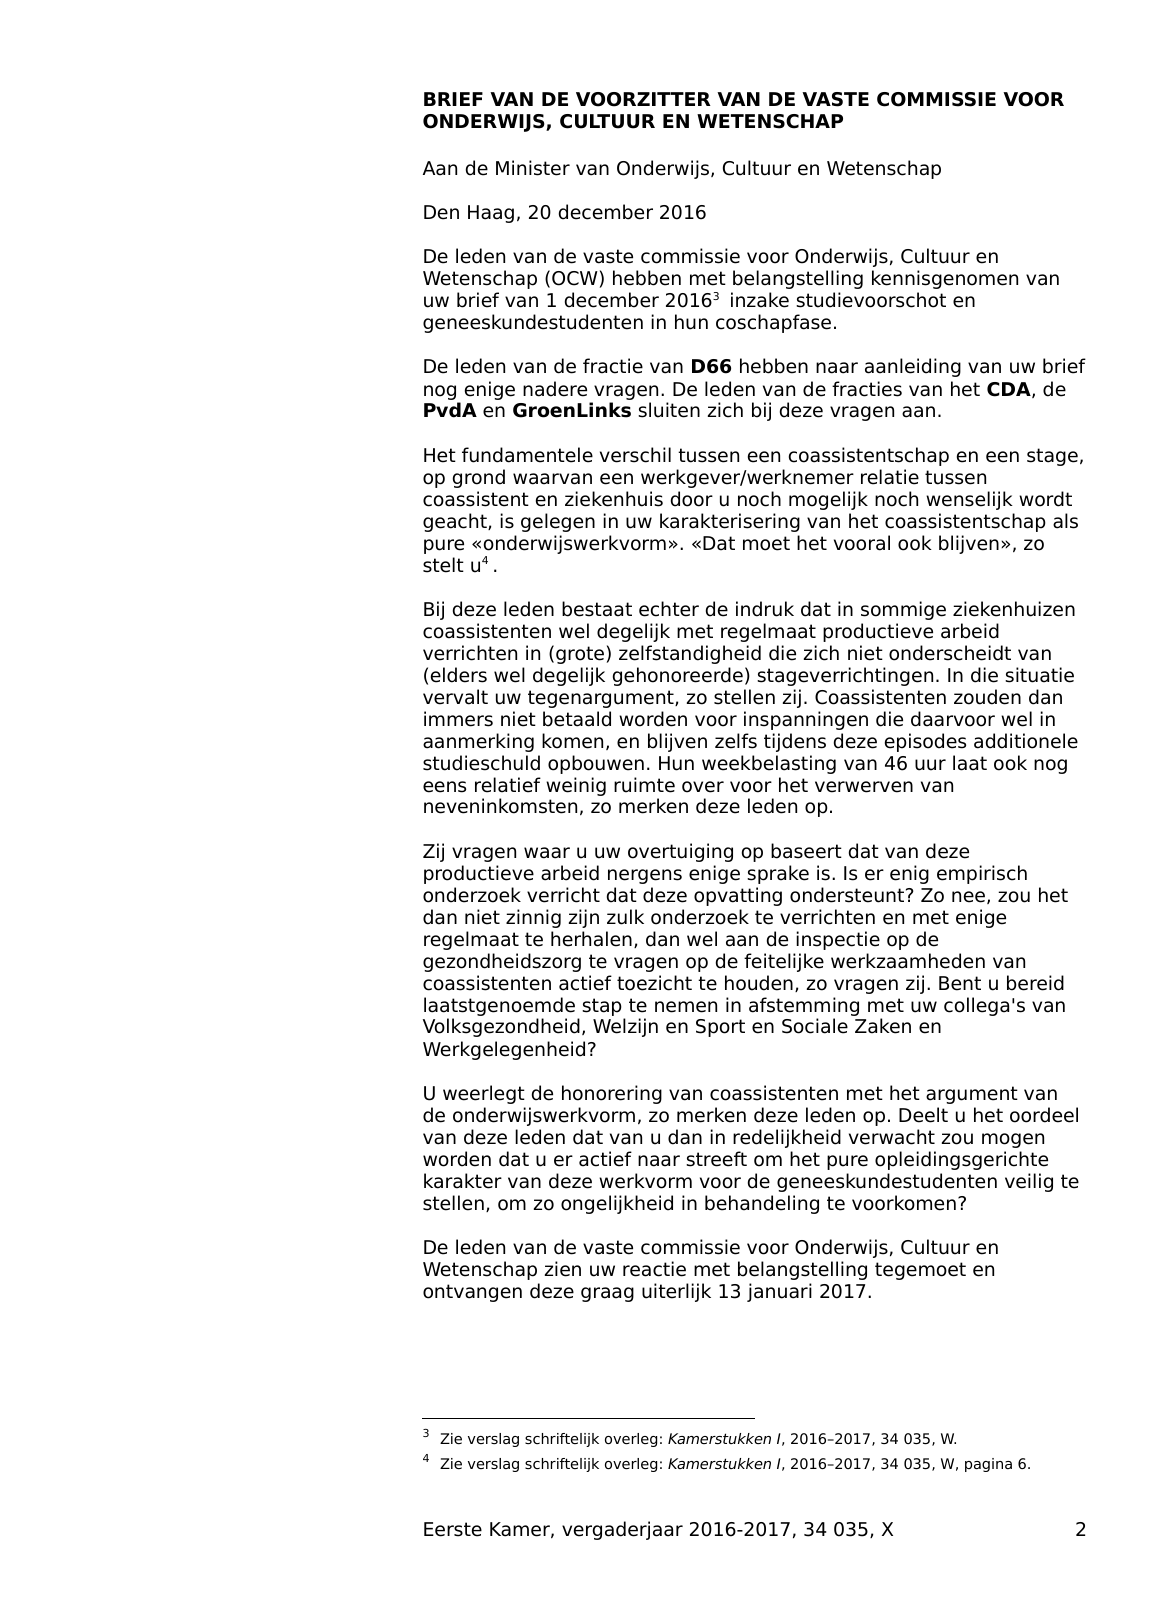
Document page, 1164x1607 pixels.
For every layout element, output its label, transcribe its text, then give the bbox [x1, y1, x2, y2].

text Zie verslag schriftelijk overleg: Kamerstukken I, 2016–2017, 34 035, W. [422, 1427, 1087, 1449]
text Den Haag, 20 december 2016 [422, 202, 1087, 224]
text Zij vragen waar u uw overtuiging op baseert dat van deze productieve arbeid nergens enige sprake is. Is er enig empirisch onderzoek verricht dat deze opvatting ondersteunt? Zo nee, zou het dan niet zinnig zijn zulk onderzoek te verrichten en met enige regelmaat te herhalen, dan wel aan de inspectie op de gezondheidszorg te vragen op de feitelijke werkzaamheden van coassistenten actief toezicht te houden, zo vragen zij. Bent u bereid laatstgenoemde stap te nemen in afstemming met uw collega's van Volksgezondheid, Welzijn en Sport en Sociale Zaken en Werkgelegenheid? [422, 841, 1087, 1060]
text De leden van de fractie van D66 hebben naar aanleiding van uw brief nog enige nadere vragen. De leden van de fracties van het CDA, de PvdA en GroenLinks sluiten zich bij deze vragen aan. [422, 356, 1087, 422]
text Aan de Minister van Onderwijs, Cultuur en Wetenschap [422, 158, 1087, 180]
text Bij deze leden bestaat echter de indruk dat in sommige ziekenhuizen coassistenten wel degelijk met regelmaat productieve arbeid verrichten in (grote) zelfstandigheid die zich niet onderscheidt van (elders wel degelijk gehonoreerde) stageverrichtingen. In die situatie vervalt uw tegenargument, zo stellen zij. Coassistenten zouden dan immers niet betaald worden voor inspanningen die daarvoor wel in aanmerking komen, en blijven zelfs tijdens deze episodes additionele studieschuld opbouwen. Hun weekbelasting van 46 uur laat ook nog eens relatief weinig ruimte over voor het verwerven van neveninkomsten, zo merken deze leden op. [422, 599, 1087, 818]
subtitle BRIEF VAN DE VOORZITTER VAN DE VASTE COMMISSIE VOOR ONDERWIJS, CULTUUR EN WETENSCHAP [422, 89, 1087, 133]
text De leden van de vaste commissie voor Onderwijs, Cultuur en Wetenschap (OCW) hebben met belangstelling kennisgenomen van uw brief van 1 december 2016 inzake studievoorschot en geneeskundestudenten in hun coschapfase. [422, 246, 1087, 334]
text De leden van de vaste commissie voor Onderwijs, Cultuur en Wetenschap zien uw reactie met belangstelling tegemoet en ontvangen deze graag uiterlijk 13 januari 2017. [422, 1237, 1087, 1303]
text U weerlegt de honorering van coassistenten met het argument van de onderwijswerkvorm, zo merken deze leden op. Deelt u het oordeel van deze leden dat van u dan in redelijkheid verwacht zou mogen worden dat u er actief naar streeft om het pure opleidingsgerichte karakter van deze werkvorm voor de geneeskundestudenten veilig te stellen, om zo ongelijkheid in behandeling te voorkomen? [422, 1083, 1087, 1214]
text Het fundamentele verschil tussen een coassistentschap en een stage, op grond waarvan een werkgever/werknemer relatie tussen coassistent en ziekenhuis door u noch mogelijk noch wenselijk wordt geacht, is gelegen in uw karakterisering van het coassistentschap als pure «onderwijswerkvorm». «Dat moet het vooral ook blijven», zo stelt u. [422, 444, 1087, 576]
text Zie verslag schriftelijk overleg: Kamerstukken I, 2016–2017, 34 035, W, pagina 6. [422, 1452, 1087, 1474]
